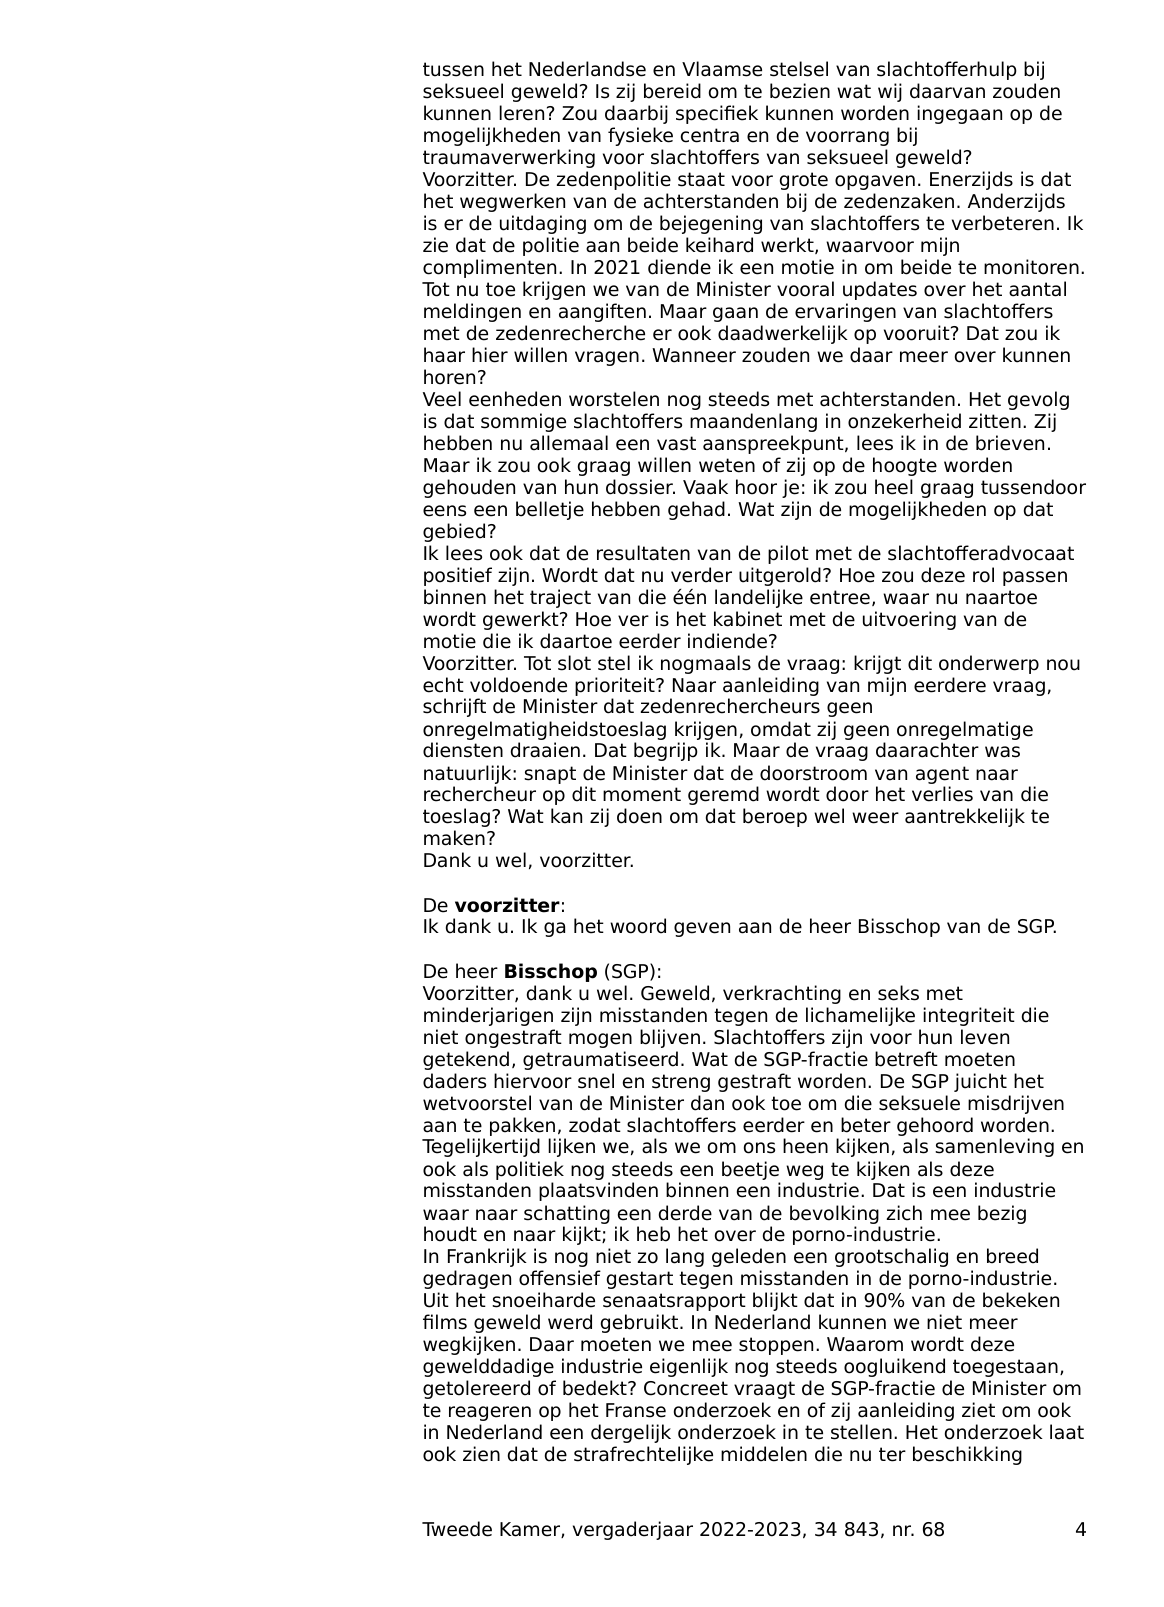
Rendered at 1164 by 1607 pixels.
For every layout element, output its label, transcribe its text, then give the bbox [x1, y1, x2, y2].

text In Frankrijk is nog niet zo lang geleden een grootschalig en breed gedragen offensief gestart tegen misstanden in de porno-industrie. Uit het snoeiharde senaatsrapport blijkt dat in 90% van de bekeken films geweld werd gebruikt. In Nederland kunnen we niet meer wegkijken. Daar moeten we mee stoppen. Waarom wordt deze gewelddadige industrie eigenlijk nog steeds oogluikend toegestaan, getolereerd of bedekt? Concreet vraagt de SGP-fractie de Minister om te reageren op het Franse onderzoek en of zij aanleiding ziet om ook in Nederland een dergelijk onderzoek in te stellen. Het onderzoek laat ook zien dat de strafrechtelijke middelen die nu ter beschikking [422, 1246, 1087, 1466]
text Dank u wel, voorzitter. [422, 850, 1087, 872]
text Ik dank u. Ik ga het woord geven aan de heer Bisschop van de SGP. [422, 916, 1087, 938]
text De heer Bisschop (SGP): [422, 961, 1087, 983]
text De voorzitter: [422, 894, 1087, 916]
text tussen het Nederlandse en Vlaamse stelsel van slachtofferhulp bij seksueel geweld? Is zij bereid om te bezien wat wij daarvan zouden kunnen leren? Zou daarbij specifiek kunnen worden ingegaan op de mogelijkheden van fysieke centra en de voorrang bij traumaverwerking voor slachtoffers van seksueel geweld? [422, 59, 1087, 169]
text Voorzitter. De zedenpolitie staat voor grote opgaven. Enerzijds is dat het wegwerken van de achterstanden bij de zedenzaken. Anderzijds is er de uitdaging om de bejegening van slachtoffers te verbeteren. Ik zie dat de politie aan beide keihard werkt, waarvoor mijn complimenten. In 2021 diende ik een motie in om beide te monitoren. Tot nu toe krijgen we van de Minister vooral updates over het aantal meldingen en aangiften. Maar gaan de ervaringen van slachtoffers met de zedenrecherche er ook daadwerkelijk op vooruit? Dat zou ik haar hier willen vragen. Wanneer zouden we daar meer over kunnen horen? [422, 169, 1087, 389]
text Voorzitter. Tot slot stel ik nogmaals de vraag: krijgt dit onderwerp nou echt voldoende prioriteit? Naar aanleiding van mijn eerdere vraag, schrijft de Minister dat zedenrechercheurs geen onregelmatigheidstoeslag krijgen, omdat zij geen onregelmatige diensten draaien. Dat begrijp ik. Maar de vraag daarachter was natuurlijk: snapt de Minister dat de doorstroom van agent naar rechercheur op dit moment geremd wordt door het verlies van die toeslag? Wat kan zij doen om dat beroep wel weer aantrekkelijk te maken? [422, 652, 1087, 850]
text Veel eenheden worstelen nog steeds met achterstanden. Het gevolg is dat sommige slachtoffers maandenlang in onzekerheid zitten. Zij hebben nu allemaal een vast aanspreekpunt, lees ik in de brieven. Maar ik zou ook graag willen weten of zij op de hoogte worden gehouden van hun dossier. Vaak hoor je: ik zou heel graag tussendoor eens een belletje hebben gehad. Wat zijn de mogelijkheden op dat gebied? [422, 389, 1087, 543]
text Voorzitter, dank u wel. Geweld, verkrachting en seks met minderjarigen zijn misstanden tegen de lichamelijke integriteit die niet ongestraft mogen blijven. Slachtoffers zijn voor hun leven getekend, getraumatiseerd. Wat de SGP-fractie betreft moeten daders hiervoor snel en streng gestraft worden. De SGP juicht het wetvoorstel van de Minister dan ook toe om die seksuele misdrijven aan te pakken, zodat slachtoffers eerder en beter gehoord worden. Tegelijkertijd lijken we, als we om ons heen kijken, als samenleving en ook als politiek nog steeds een beetje weg te kijken als deze misstanden plaatsvinden binnen een industrie. Dat is een industrie waar naar schatting een derde van de bevolking zich mee bezig houdt en naar kijkt; ik heb het over de porno-industrie. [422, 983, 1087, 1246]
text Ik lees ook dat de resultaten van de pilot met de slachtofferadvocaat positief zijn. Wordt dat nu verder uitgerold? Hoe zou deze rol passen binnen het traject van die één landelijke entree, waar nu naartoe wordt gewerkt? Hoe ver is het kabinet met de uitvoering van de motie die ik daartoe eerder indiende? [422, 543, 1087, 652]
